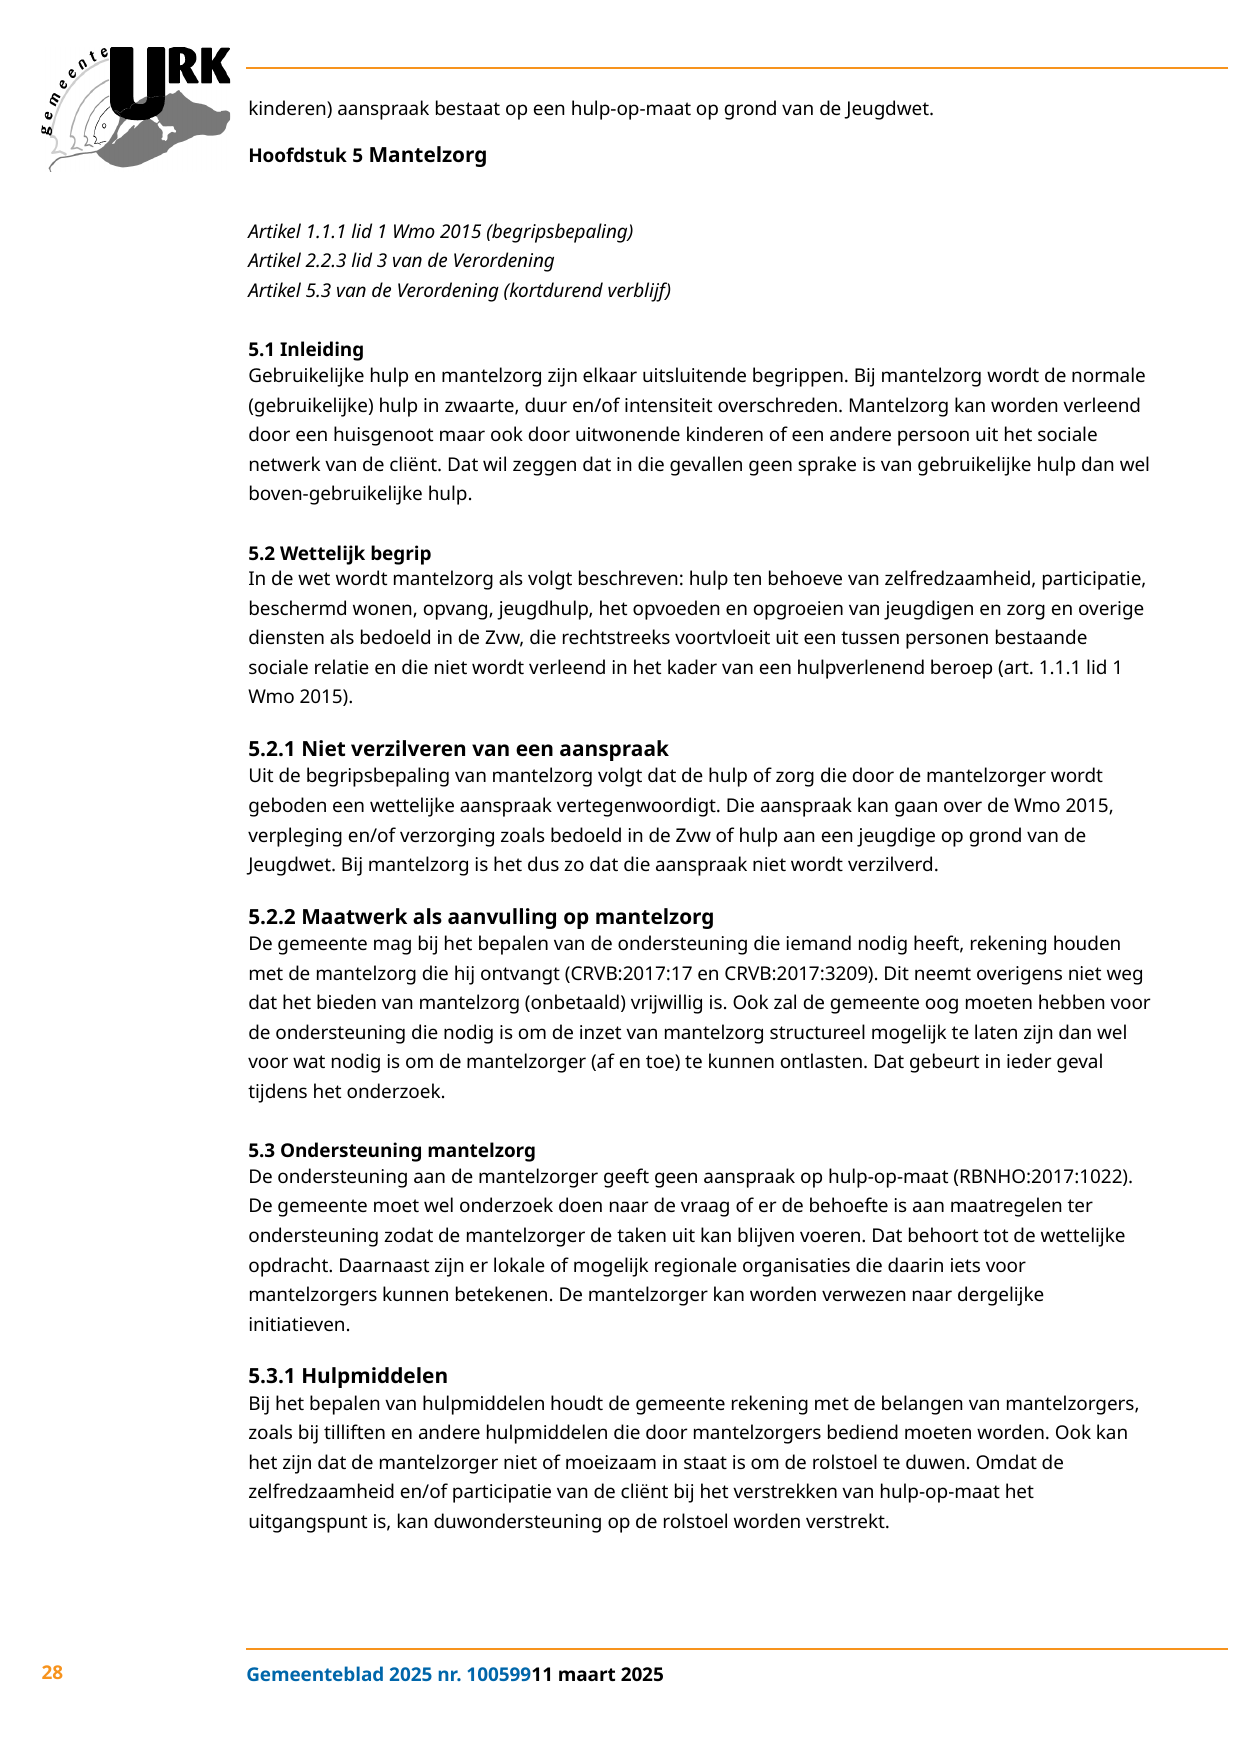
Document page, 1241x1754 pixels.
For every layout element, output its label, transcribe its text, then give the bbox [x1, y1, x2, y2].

text Uit de begripsbepaling van mantelzorg volgt dat de hulp of zorg die door de mantelzorger wordt geboden een wettelijke aanspraak vertegenwoordigt. Die aanspraak kan gaan over de Wmo 2015, verpleging en/of verzorging zoals bedoeld in de Zvw of hulp aan een jeugdige op grond van de Jeugdwet. Bij mantelzorg is het dus zo dat die aanspraak niet wordt verzilverd. [248, 763, 1152, 877]
picture [41, 47, 231, 172]
text Artikel 5.3 van de Verordening (kortdurend verblijf) [248, 277, 1152, 303]
text 5.2 Wettelijk begrip [248, 540, 1152, 565]
text 5.3.1 Hulpmiddelen [248, 1361, 1152, 1390]
text Hoofdstuk 5 Mantelzorg [248, 140, 1152, 169]
text Bij het bepalen van hulpmiddelen houdt de gemeente rekening met de belangen van mantelzorgers, zoals bij tilliften en andere hulpmiddelen die door mantelzorgers bediend moeten worden. Ook kan het zijn dat de mantelzorger niet of moeizaam in staat is om de rolstoel te duwen. Omdat de zelfredzaamheid en/of participatie van de cliënt bij het verstrekken van hulp-op-maat het uitgangspunt is, kan duwondersteuning op de rolstoel worden verstrekt. [248, 1390, 1152, 1534]
text 5.2.1 Niet verzilveren van een aanspraak [248, 734, 1152, 763]
text In de wet wordt mantelzorg als volgt beschreven: hulp ten behoeve van zelfredzaamheid, participatie, beschermd wonen, opvang, jeugdhulp, het opvoeden en opgroeien van jeugdigen en zorg en overige diensten als bedoeld in de Zvw, die rechtstreeks voortvloeit uit een tussen personen bestaande sociale relatie en die niet wordt verleend in het kader van een hulpverlenend beroep (art. 1.1.1 lid 1 Wmo 2015). [248, 565, 1152, 709]
text Gebruikelijke hulp en mantelzorg zijn elkaar uitsluitende begrippen. Bij mantelzorg wordt de normale (gebruikelijke) hulp in zwaarte, duur en/of intensiteit overschreden. Mantelzorg kan worden verleend door een huisgenoot maar ook door uitwonende kinderen of een andere persoon uit het sociale netwerk van de cliënt. Dat wil zeggen dat in die gevallen geen sprake is van gebruikelijke hulp dan wel boven-gebruikelijke hulp. [248, 362, 1152, 506]
text De ondersteuning aan de mantelzorger geeft geen aanspraak op hulp-op-maat (RBNHO:2017:1022). De gemeente moet wel onderzoek doen naar de vraag of er de behoefte is aan maatregelen ter ondersteuning zodat de mantelzorger de taken uit kan blijven voeren. Dat behoort tot de wettelijke opdracht. Daarnaast zijn er lokale of mogelijk regionale organisaties die daarin iets voor mantelzorgers kunnen betekenen. De mantelzorger kan worden verwezen naar dergelijke initiatieven. [248, 1163, 1152, 1337]
text 5.3 Ondersteuning mantelzorg [248, 1137, 1152, 1163]
text De gemeente mag bij het bepalen van de ondersteuning die iemand nodig heeft, rekening houden met de mantelzorg die hij ontvangt (CRVB:2017:17 en CRVB:2017:3209). Dit neemt overigens niet weg dat het bieden van mantelzorg (onbetaald) vrijwillig is. Ook zal de gemeente oog moeten hebben voor de ondersteuning die nodig is om de inzet van mantelzorg structureel mogelijk te laten zijn dan wel voor wat nodig is om de mantelzorger (af en toe) te kunnen ontlasten. Dat gebeurt in ieder geval tijdens het onderzoek. [248, 930, 1152, 1104]
text kinderen) aanspraak bestaat op een hulp-op-maat op grond van de Jeugdwet. [248, 95, 1152, 121]
text Artikel 2.2.3 lid 3 van de Verordening [248, 248, 1152, 273]
text 5.1 Inleiding [248, 336, 1152, 362]
text 5.2.2 Maatwerk als aanvulling op mantelzorg [248, 902, 1152, 930]
text Artikel 1.1.1 lid 1 Wmo 2015 (begripsbepaling) [248, 218, 1152, 244]
